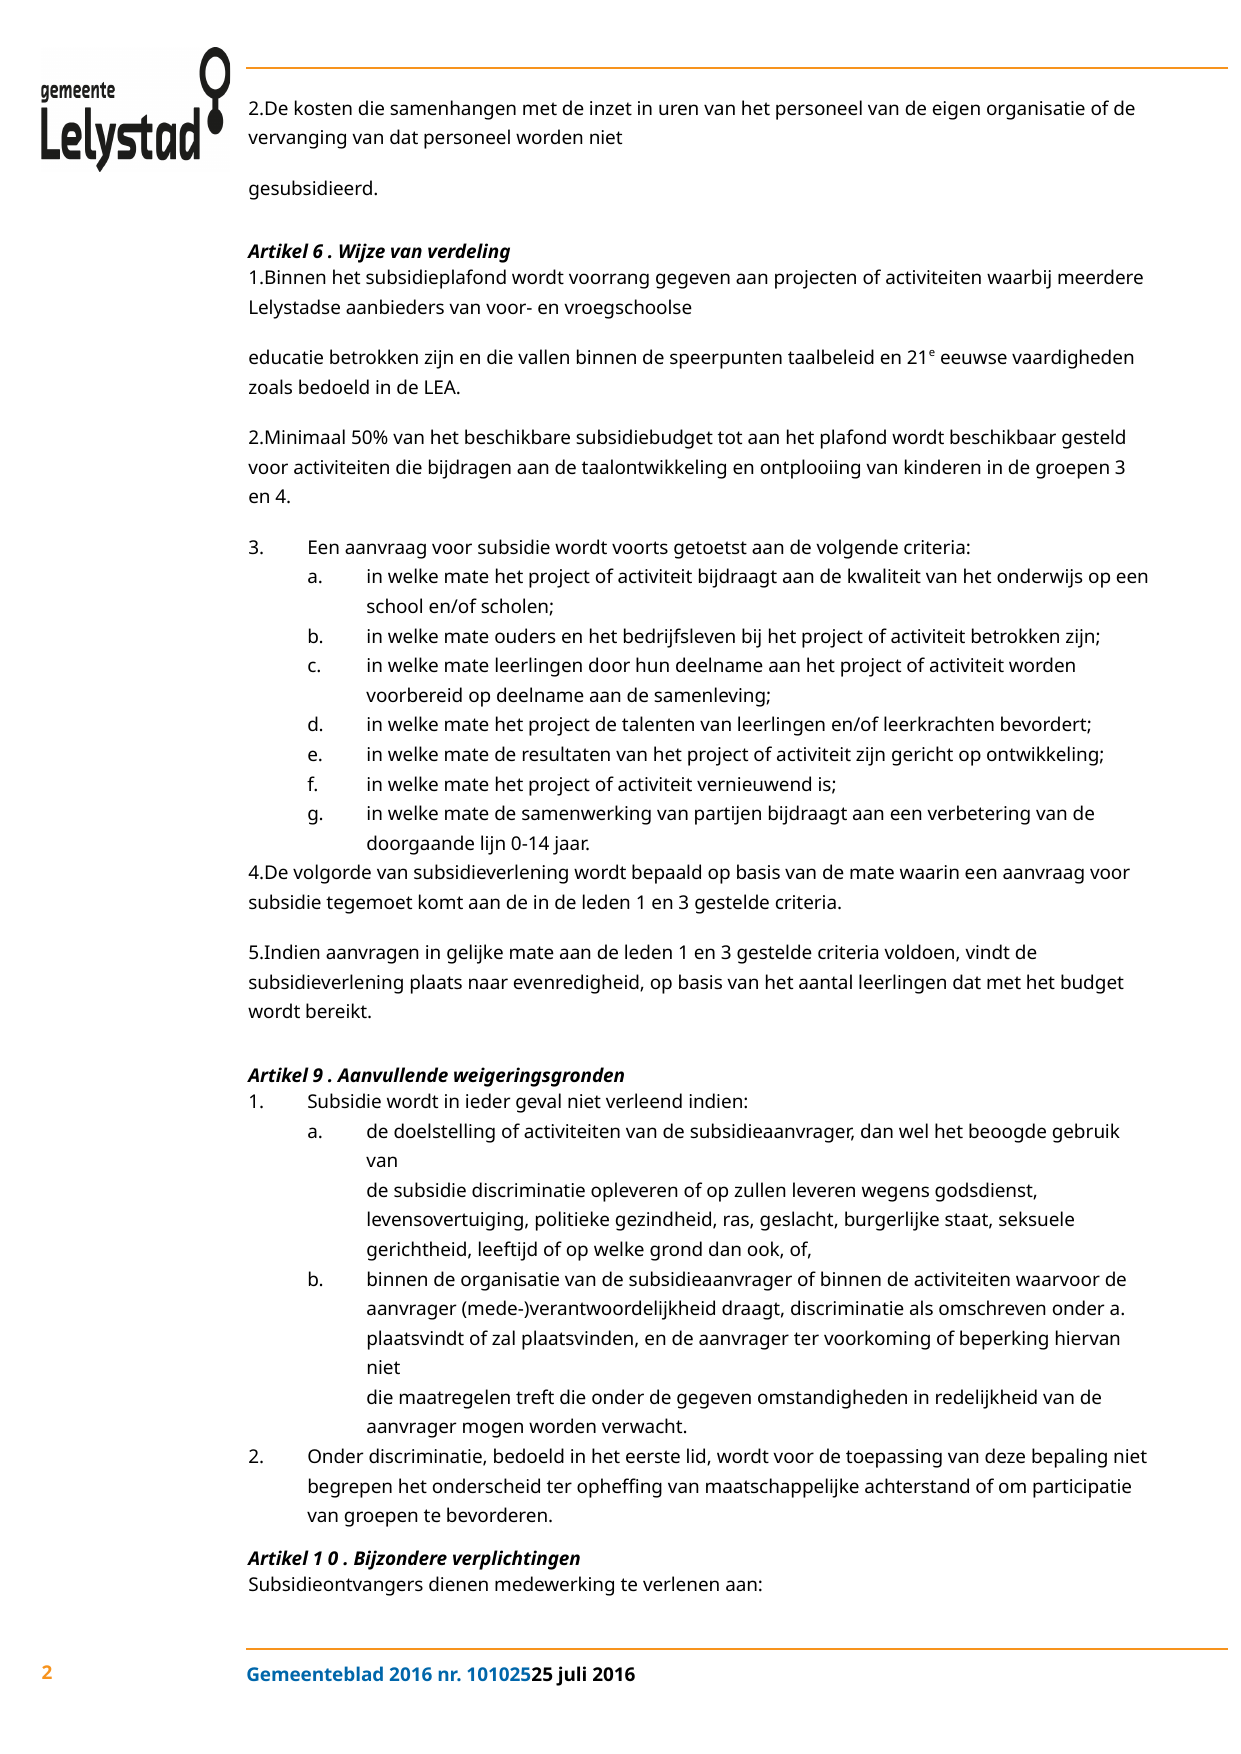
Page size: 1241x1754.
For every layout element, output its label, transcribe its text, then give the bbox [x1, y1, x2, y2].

list de subsidie discriminatie opleveren of op zullen leveren wegens godsdienst, [307, 1177, 1152, 1203]
text 4.De volgorde van subsidieverlening wordt bepaald op basis van de mate waarin een aanvraag voor subsidie tegemoet komt aan de in de leden 1 en 3 gestelde criteria. [248, 859, 1152, 915]
list aanvrager mogen worden verwacht. [307, 1414, 1152, 1439]
text Artikel 6 . Wijze van verdeling [248, 239, 1152, 264]
list in welke mate leerlingen door hun deelname aan het project of activiteit worden voorbereid op deelname aan de samenleving; [307, 652, 1152, 708]
text Artikel 9 . Aanvullende weigeringsgronden [248, 1063, 1152, 1088]
list die maatregelen treft die onder de gegeven omstandigheden in redelijkheid van de [307, 1384, 1152, 1410]
list aanvrager (mede-)verantwoordelijkheid draagt, discriminatie als omschreven onder a. [307, 1295, 1152, 1321]
list plaatsvindt of zal plaatsvinden, en de aanvrager ter voorkoming of beperking hiervan niet [307, 1325, 1152, 1380]
text 2.De kosten die samenhangen met de inzet in uren van het personeel van de eigen organisatie of de vervanging van dat personeel worden niet [248, 95, 1152, 150]
list binnen de organisatie van de subsidieaanvrager of binnen de activiteiten waarvoor de [307, 1266, 1152, 1292]
picture [41, 47, 231, 172]
list Onder discriminatie, bedoeld in het eerste lid, wordt voor de toepassing van deze bepaling niet begrepen het onderscheid ter opheffing van maatschappelijke achterstand of om participatie van groepen te bevorderen. [248, 1443, 1152, 1528]
text Subsidieontvangers dienen medewerking te verlenen aan: [248, 1571, 1152, 1597]
text 5.Indien aanvragen in gelijke mate aan de leden 1 en 3 gestelde criteria voldoen, vindt de subsidieverlening plaats naar evenredigheid, op basis van het aantal leerlingen dat met het budget wordt bereikt. [248, 939, 1152, 1024]
text educatie betrokken zijn en die vallen binnen de speerpunten taalbeleid en 21e eeuwse vaardigheden zoals bedoeld in de LEA. [248, 344, 1152, 400]
list in welke mate het project of activiteit vernieuwend is; [307, 771, 1152, 796]
text 2.Minimaal 50% van het beschikbare subsidiebudget tot aan het plafond wordt beschikbaar gesteld voor activiteiten die bijdragen aan de taalontwikkeling en ontplooiing van kinderen in de groepen 3 en 4. [248, 424, 1152, 509]
list in welke mate de samenwerking van partijen bijdraagt aan een verbetering van de doorgaande lijn 0-14 jaar. [307, 800, 1152, 856]
list in welke mate ouders en het bedrijfsleven bij het project of activiteit betrokken zijn; [307, 623, 1152, 648]
list in welke mate de resultaten van het project of activiteit zijn gericht op ontwikkeling; [307, 741, 1152, 767]
list Een aanvraag voor subsidie wordt voorts getoetst aan de volgende criteria: [248, 534, 1152, 560]
list Subsidie wordt in ieder geval niet verleend indien: [248, 1088, 1152, 1114]
list in welke mate het project of activiteit bijdraagt aan de kwaliteit van het onderwijs op een school en/of scholen; [307, 564, 1152, 619]
list de doelstelling of activiteiten van de subsidieaanvrager, dan wel het beoogde gebruik van [307, 1118, 1152, 1173]
text 1.Binnen het subsidieplafond wordt voorrang gegeven aan projecten of activiteiten waarbij meerdere Lelystadse aanbieders van voor- en vroegschoolse [248, 264, 1152, 320]
list levensovertuiging, politieke gezindheid, ras, geslacht, burgerlijke staat, seksuele [307, 1207, 1152, 1232]
text Artikel 1 0 . Bijzondere verplichtingen [248, 1546, 1152, 1571]
list in welke mate het project de talenten van leerlingen en/of leerkrachten bevordert; [307, 712, 1152, 737]
text gesubsidieerd. [248, 175, 1152, 201]
list gerichtheid, leeftijd of op welke grond dan ook, of, [307, 1236, 1152, 1262]
